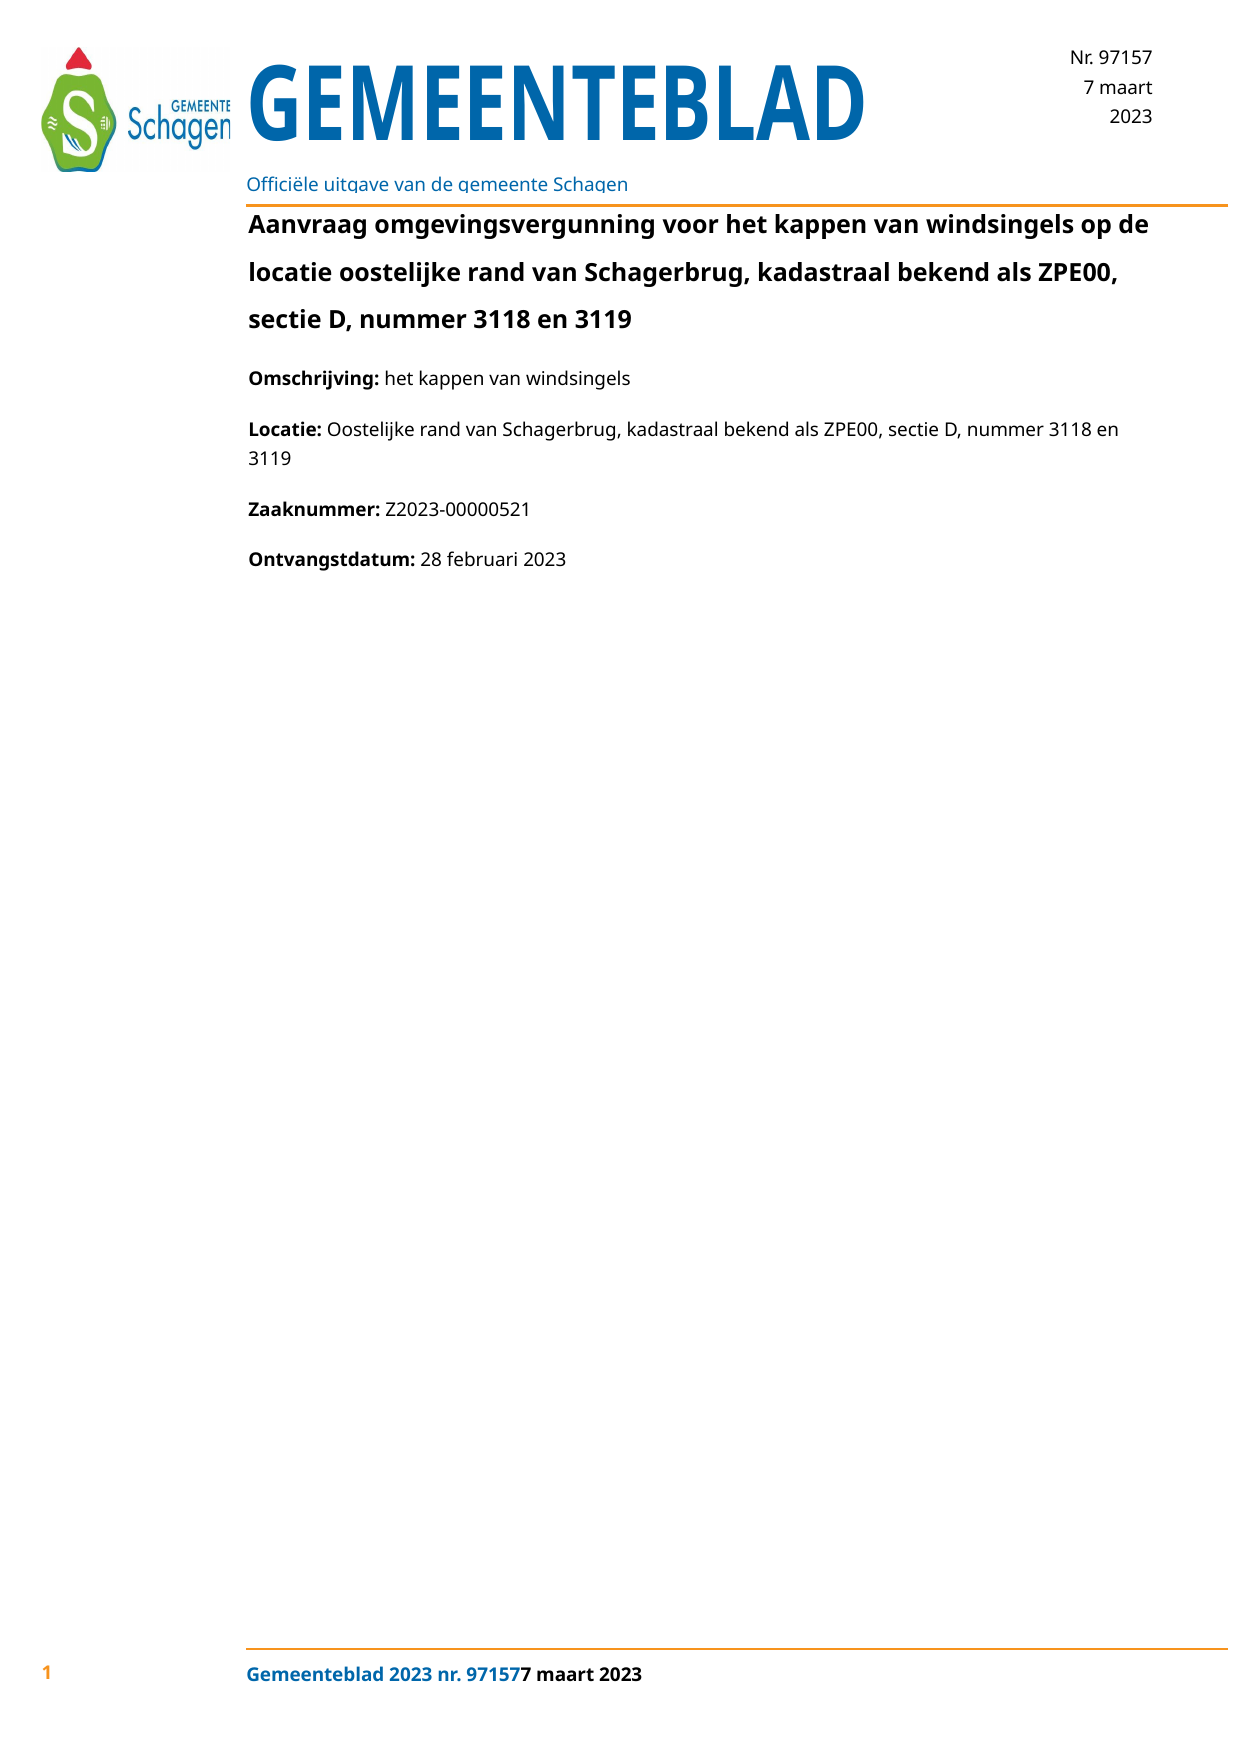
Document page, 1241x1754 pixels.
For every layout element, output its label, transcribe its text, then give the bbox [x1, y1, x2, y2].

text Omschrijving: het kappen van windsingels [248, 366, 1152, 391]
text Aanvraag omgevingsvergunning voor het kappen van windsingels op de locatie oostelijke rand van Schagerbrug, kadastraal bekend als ZPE00, sectie D, nummer 3118 en 3119 [248, 207, 1152, 336]
text Zaaknummer: Z2023-00000521 [248, 496, 1152, 522]
picture [41, 47, 231, 172]
text Ontvangstdatum: 28 februari 2023 [248, 546, 1152, 572]
text Locatie: Oostelijke rand van Schagerbrug, kadastraal bekend als ZPE00, sectie D, nummer 3118 en 3119 [248, 416, 1152, 471]
